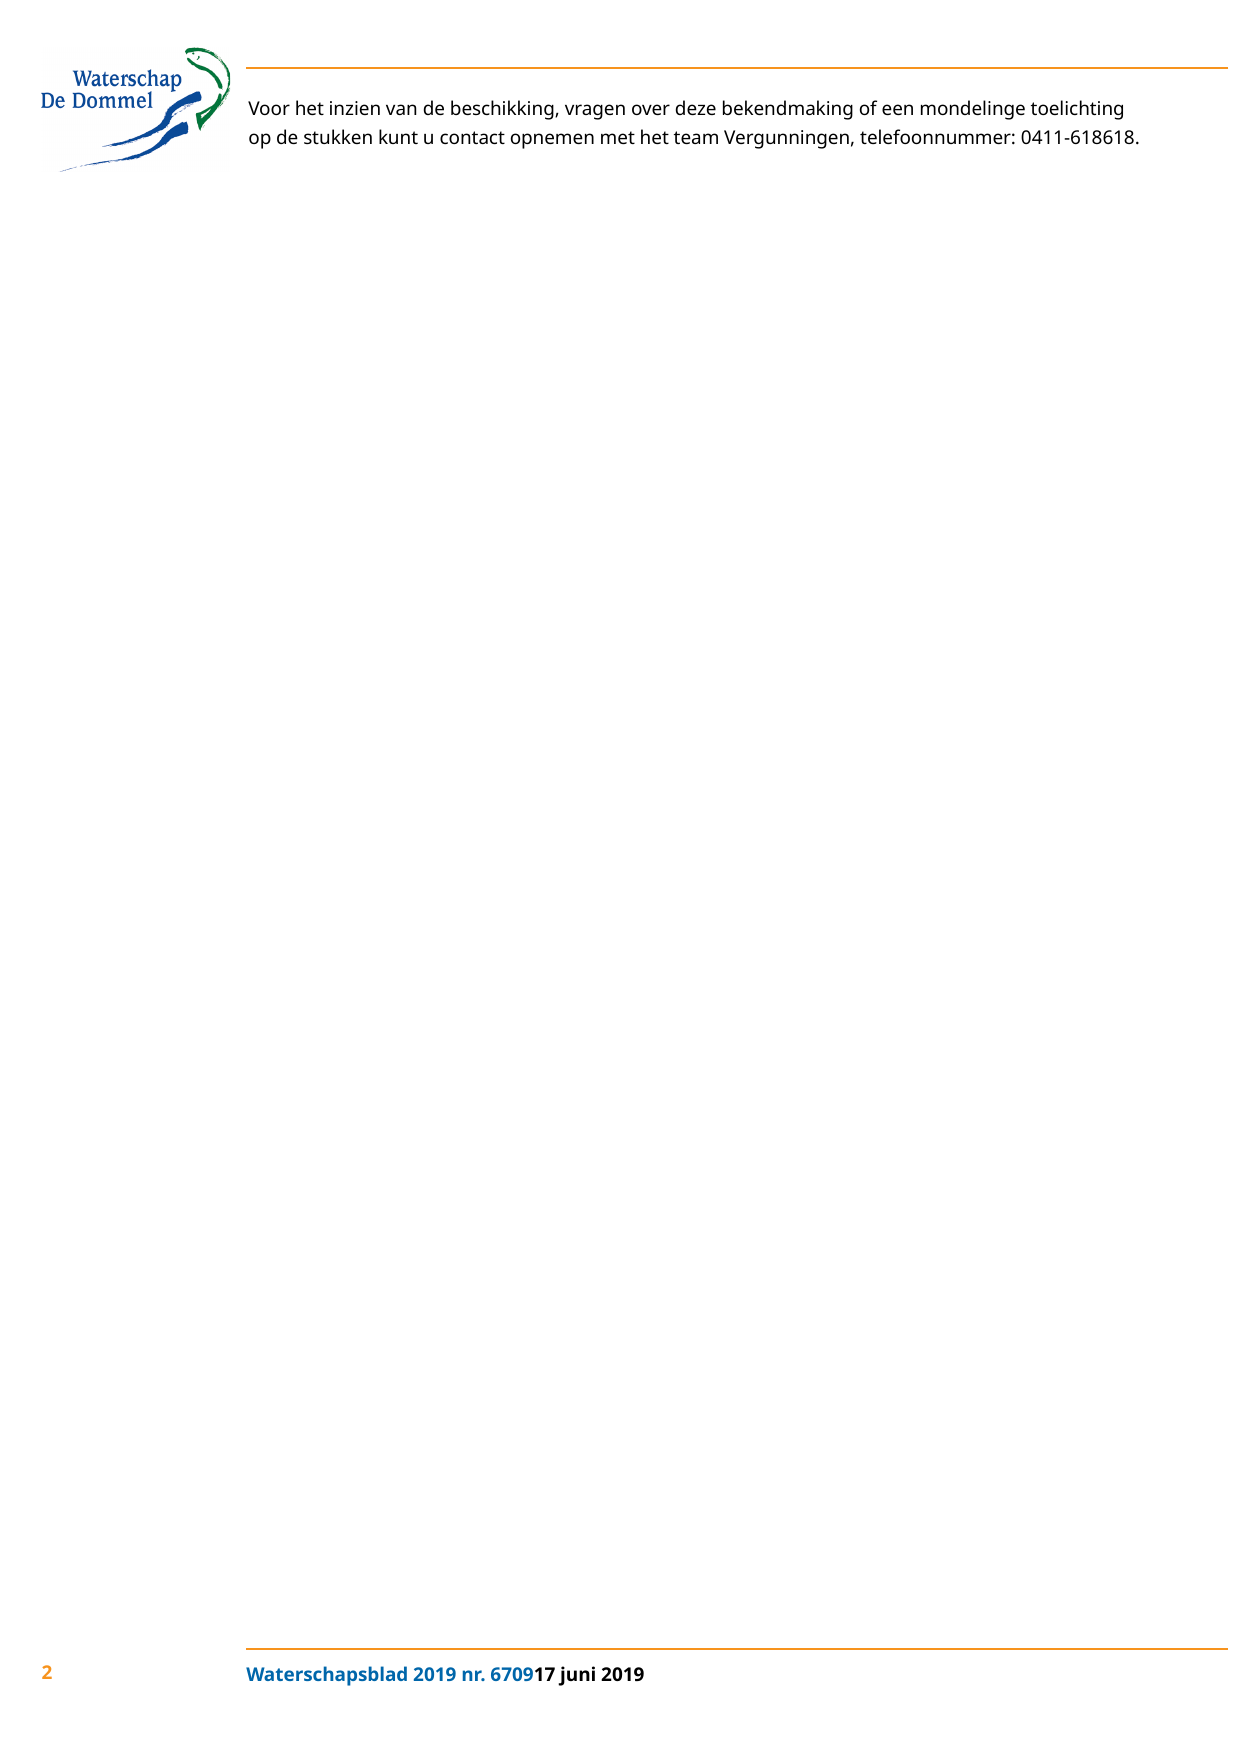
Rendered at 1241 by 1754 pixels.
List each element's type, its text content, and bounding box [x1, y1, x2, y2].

text Voor het inzien van de beschikking, vragen over deze bekendmaking of een mondelinge toelichting op de stukken kunt u contact opnemen met het team Vergunningen, telefoonnummer: 0411-618618. [248, 95, 1152, 150]
picture [41, 47, 231, 172]
